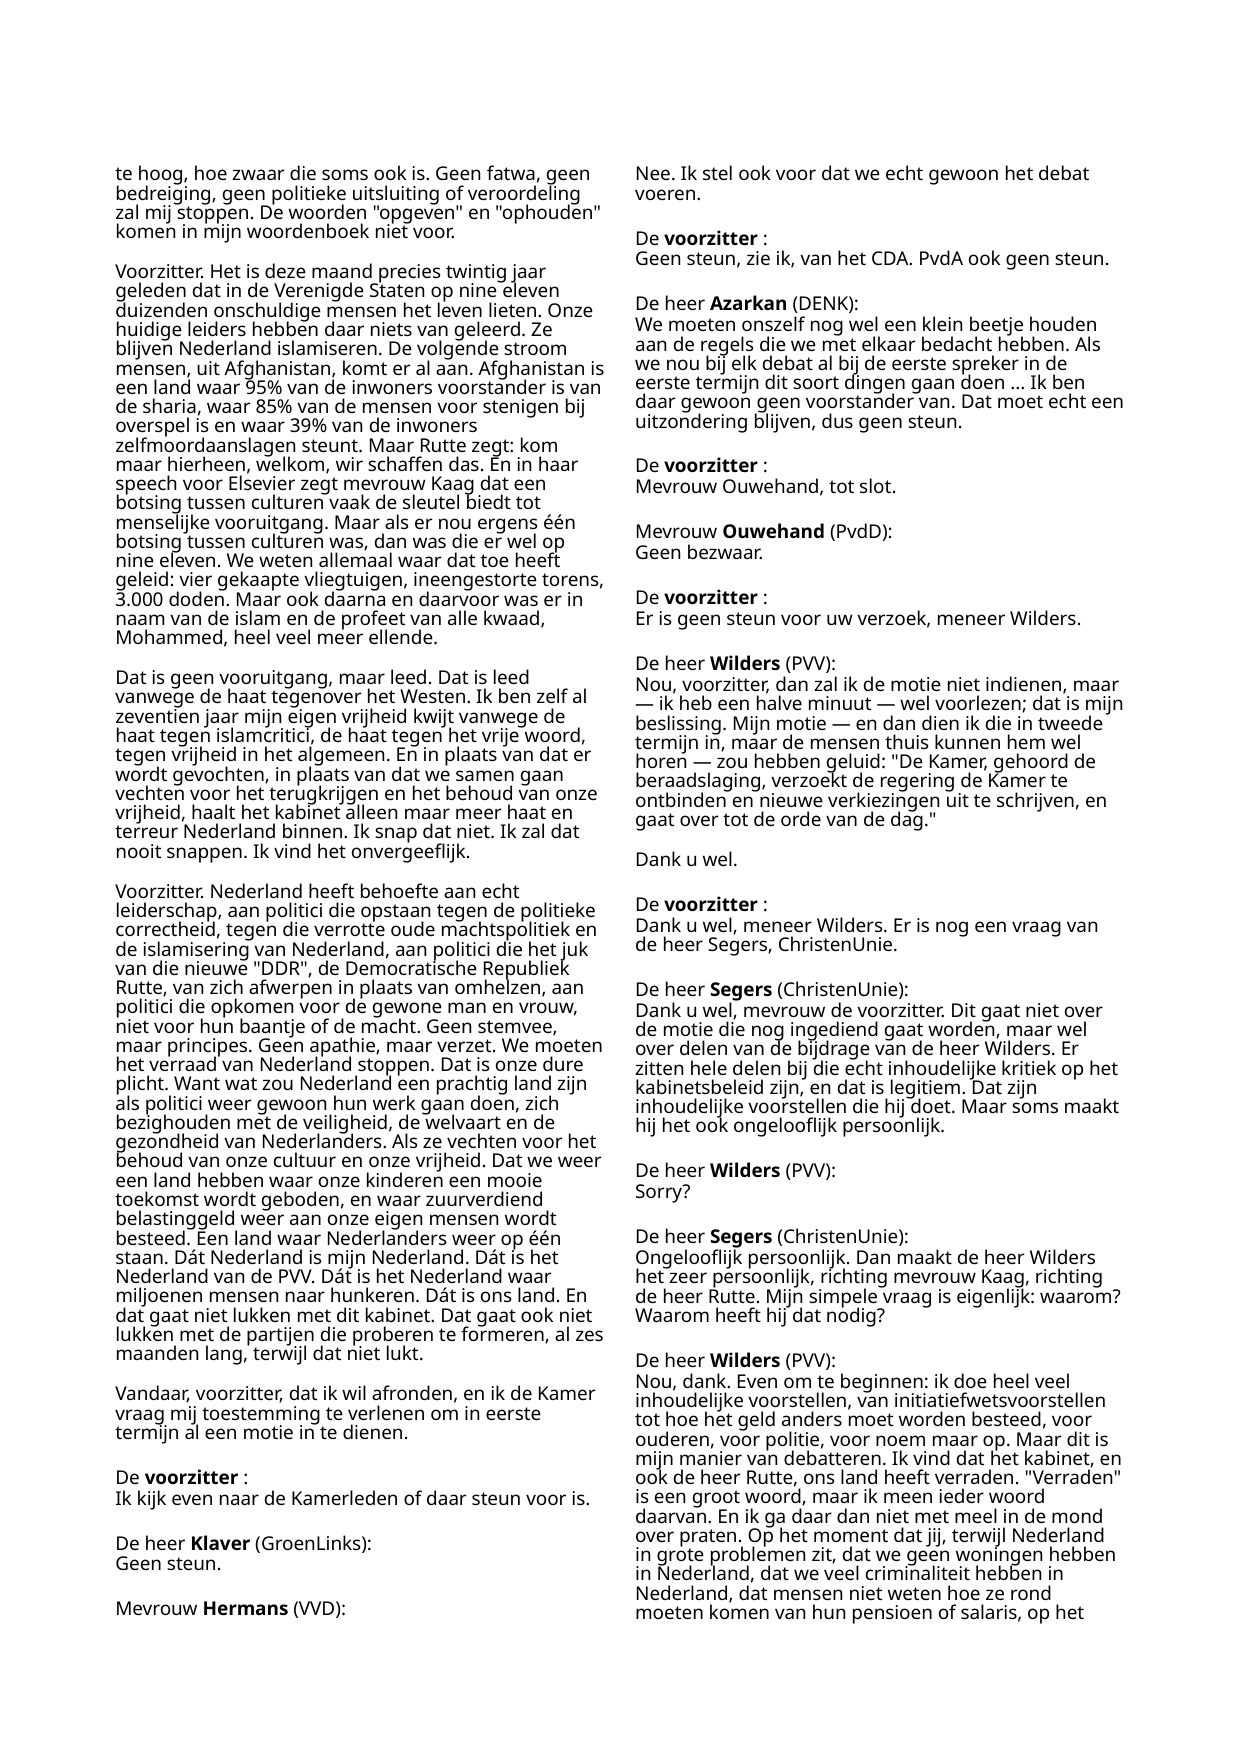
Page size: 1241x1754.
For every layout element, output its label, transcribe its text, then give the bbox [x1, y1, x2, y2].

text Dank u wel. [635, 851, 1125, 870]
text De heer Azarkan (DENK): [635, 291, 1125, 316]
text Dank u wel, meneer Wilders. Er is nog een vraag van de heer Segers, ChristenUnie. [635, 917, 1125, 955]
text De heer Wilders (PVV): [635, 650, 1125, 676]
text Mevrouw Ouwehand (PvdD): [635, 518, 1125, 544]
text De voorzitter : [635, 225, 1125, 250]
text De voorzitter : [635, 453, 1125, 478]
text Nou, voorzitter, dan zal ik de motie niet indienen, maar — ik heb een halve minuut — wel voorlezen; dat is mijn beslissing. Mijn motie — en dan dien ik die in tweede termijn in, maar de mensen thuis kunnen hem wel horen — zou hebben geluid: "De Kamer, gehoord de beraadslaging, verzoekt de regering de Kamer te ontbinden en nieuwe verkiezingen uit te schrijven, en gaat over tot de orde van de dag." [635, 676, 1125, 830]
text De heer Klaver (GroenLinks): [115, 1530, 605, 1555]
text Voorzitter. Nederland heeft behoefte aan echt leiderschap, aan politici die opstaan tegen de politieke correctheid, tegen die verrotte oude machtspolitiek en de islamisering van Nederland, aan politici die het juk van die nieuwe "DDR", de Democratische Republiek Rutte, van zich afwerpen in plaats van omhelzen, aan politici die opkomen voor de gewone man en vrouw, niet voor hun baantje of de macht. Geen stemvee, maar principes. Geen apathie, maar verzet. We moeten het verraad van Nederland stoppen. Dat is onze dure plicht. Want wat zou Nederland een prachtig land zijn als politici weer gewoon hun werk gaan doen, zich bezighouden met de veiligheid, de welvaart en de gezondheid van Nederlanders. Als ze vechten voor het behoud van onze cultuur en onze vrijheid. Dat we weer een land hebben waar onze kinderen een mooie toekomst wordt geboden, en waar zuurverdiend belastinggeld weer aan onze eigen mensen wordt besteed. Een land waar Nederlanders weer op één staan. Dát Nederland is mijn Nederland. Dát is het Nederland van de PVV. Dát is het Nederland waar miljoenen mensen naar hunkeren. Dát is ons land. En dat gaat niet lukken met dit kabinet. Dat gaat ook niet lukken met de partijen die proberen te formeren, al zes maanden lang, terwijl dat niet lukt. [115, 883, 605, 1364]
text te hoog, hoe zwaar die soms ook is. Geen fatwa, geen bedreiging, geen politieke uitsluiting of veroordeling zal mij stoppen. De woorden "opgeven" en "ophouden" komen in mijn woordenboek niet voor. [115, 165, 605, 242]
text De voorzitter : [115, 1464, 605, 1489]
text Er is geen steun voor uw verzoek, meneer Wilders. [635, 610, 1125, 629]
text Ik kijk even naar de Kamerleden of daar steun voor is. [115, 1489, 605, 1509]
text Dat is geen vooruitgang, maar leed. Dat is leed vanwege de haat tegenover het Westen. Ik ben zelf al zeventien jaar mijn eigen vrijheid kwijt vanwege de haat tegen islamcritici, de haat tegen het vrije woord, tegen vrijheid in het algemeen. En in plaats van dat er wordt gevochten, in plaats van dat we samen gaan vechten voor het terugkrijgen en het behoud van onze vrijheid, haalt het kabinet alleen maar meer haat en terreur Nederland binnen. Ik snap dat niet. Ik zal dat nooit snappen. Ik vind het onvergeeflijk. [115, 669, 605, 862]
text De voorzitter : [635, 584, 1125, 610]
text Geen bezwaar. [635, 544, 1125, 563]
text Nou, dank. Even om te beginnen: ik doe heel veel inhoudelijke voorstellen, van initiatiefwetsvoorstellen tot hoe het geld anders moet worden besteed, voor ouderen, voor politie, voor noem maar op. Maar dit is mijn manier van debatteren. Ik vind dat het kabinet, en ook de heer Rutte, ons land heeft verraden. "Verraden" is een groot woord, maar ik meen ieder woord daarvan. En ik ga daar dan niet met meel in de mond over praten. Op het moment dat jij, terwijl Nederland in grote problemen zit, dat we geen woningen hebben in Nederland, dat we veel criminaliteit hebben in Nederland, dat mensen niet weten hoe ze rond moeten komen van hun pensioen of salaris, op het [635, 1373, 1125, 1623]
text Dank u wel, mevrouw de voorzitter. Dit gaat niet over de motie die nog ingediend gaat worden, maar wel over delen van de bijdrage van de heer Wilders. Er zitten hele delen bij die echt inhoudelijke kritiek op het kabinetsbeleid zijn, en dat is legitiem. Dat zijn inhoudelijke voorstellen die hij doet. Maar soms maakt hij het ook ongelooflijk persoonlijk. [635, 1002, 1125, 1137]
text We moeten onszelf nog wel een klein beetje houden aan de regels die we met elkaar bedacht hebben. Als we nou bij elk debat al bij de eerste spreker in de eerste termijn dit soort dingen gaan doen ... Ik ben daar gewoon geen voorstander van. Dat moet echt een uitzondering blijven, dus geen steun. [635, 316, 1125, 432]
text Mevrouw Ouwehand, tot slot. [635, 478, 1125, 498]
text Nee. Ik stel ook voor dat we echt gewoon het debat voeren. [635, 165, 1125, 204]
text De voorzitter : [635, 891, 1125, 917]
text De heer Segers (ChristenUnie): [635, 976, 1125, 1002]
text Geen steun, zie ik, van het CDA. PvdA ook geen steun. [635, 250, 1125, 270]
text Voorzitter. Het is deze maand precies twintig jaar geleden dat in de Verenigde Staten op nine eleven duizenden onschuldige mensen het leven lieten. Onze huidige leiders hebben daar niets van geleerd. Ze blijven Nederland islamiseren. De volgende stroom mensen, uit Afghanistan, komt er al aan. Afghanistan is een land waar 95% van de inwoners voorstander is van de sharia, waar 85% van de mensen voor stenigen bij overspel is en waar 39% van de inwoners zelfmoordaanslagen steunt. Maar Rutte zegt: kom maar hierheen, welkom, wir schaffen das. En in haar speech voor Elsevier zegt mevrouw Kaag dat een botsing tussen culturen vaak de sleutel biedt tot menselijke vooruitgang. Maar als er nou ergens één botsing tussen culturen was, dan was die er wel op nine eleven. We weten allemaal waar dat toe heeft geleid: vier gekaapte vliegtuigen, ineengestorte torens, 3.000 doden. Maar ook daarna en daarvoor was er in naam van de islam en de profeet van alle kwaad, Mohammed, heel veel meer ellende. [115, 263, 605, 648]
text Vandaar, voorzitter, dat ik wil afronden, en ik de Kamer vraag mij toestemming te verlenen om in eerste termijn al een motie in te dienen. [115, 1385, 605, 1443]
text Ongelooflijk persoonlijk. Dan maakt de heer Wilders het zeer persoonlijk, richting mevrouw Kaag, richting de heer Rutte. Mijn simpele vraag is eigenlijk: waarom? Waarom heeft hij dat nodig? [635, 1249, 1125, 1326]
text Mevrouw Hermans (VVD): [115, 1596, 605, 1621]
text De heer Wilders (PVV): [635, 1347, 1125, 1373]
text De heer Wilders (PVV): [635, 1157, 1125, 1183]
text Sorry? [635, 1183, 1125, 1202]
text Geen steun. [115, 1555, 605, 1575]
text De heer Segers (ChristenUnie): [635, 1223, 1125, 1249]
